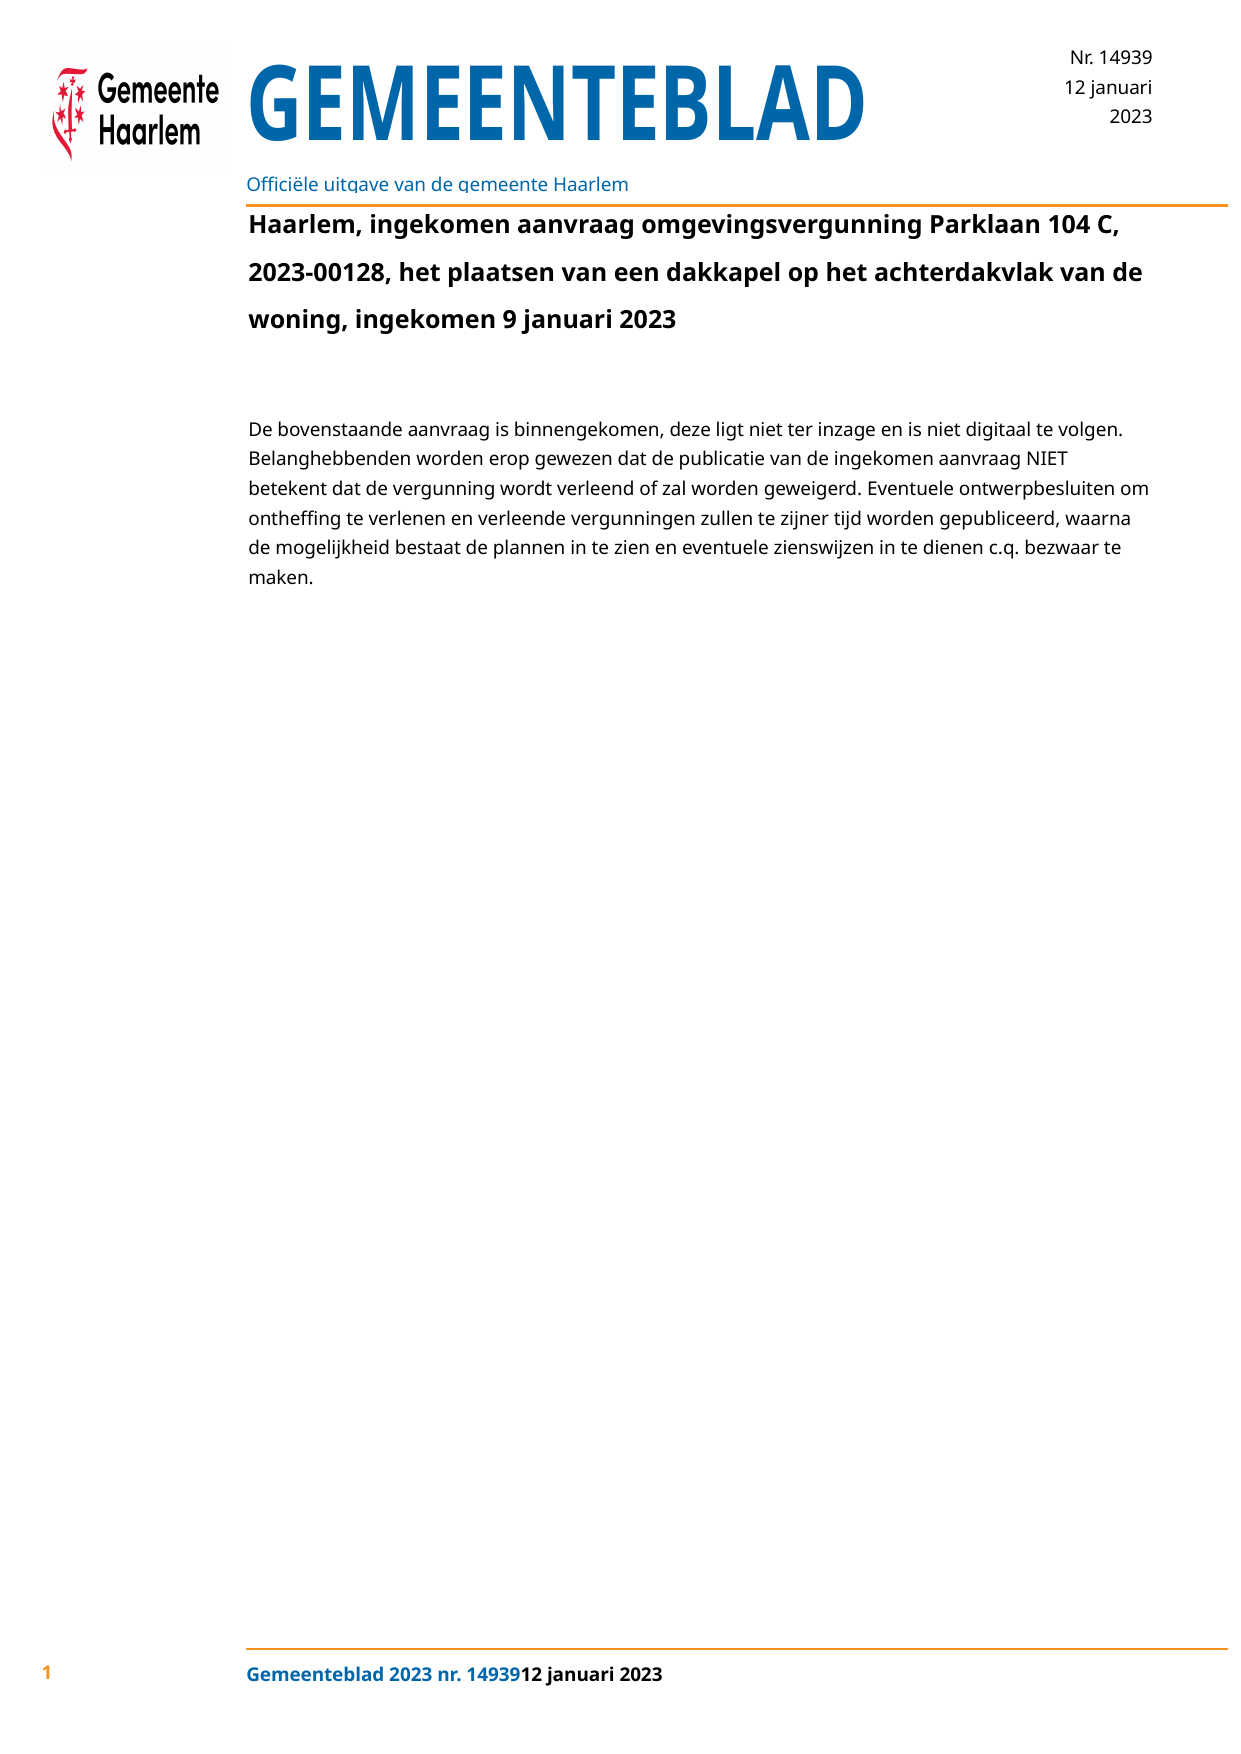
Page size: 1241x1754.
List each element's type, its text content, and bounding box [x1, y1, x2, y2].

text Haarlem, ingekomen aanvraag omgevingsvergunning Parklaan 104 C, 2023-00128, het plaatsen van een dakkapel op het achterdakvlak van de woning, ingekomen 9 januari 2023 [248, 207, 1152, 336]
text De bovenstaande aanvraag is binnengekomen, deze ligt niet ter inzage en is niet digitaal te volgen. Belanghebbenden worden erop gewezen dat de publicatie van de ingekomen aanvraag NIET betekent dat de vergunning wordt verleend of zal worden geweigerd. Eventuele ontwerpbesluiten om ontheffing te verlenen en verleende vergunningen zullen te zijner tijd worden gepubliceerd, waarna de mogelijkheid bestaat de plannen in te zien en eventuele zienswijzen in te dienen c.q. bezwaar te maken. [248, 416, 1152, 589]
picture [41, 47, 231, 172]
